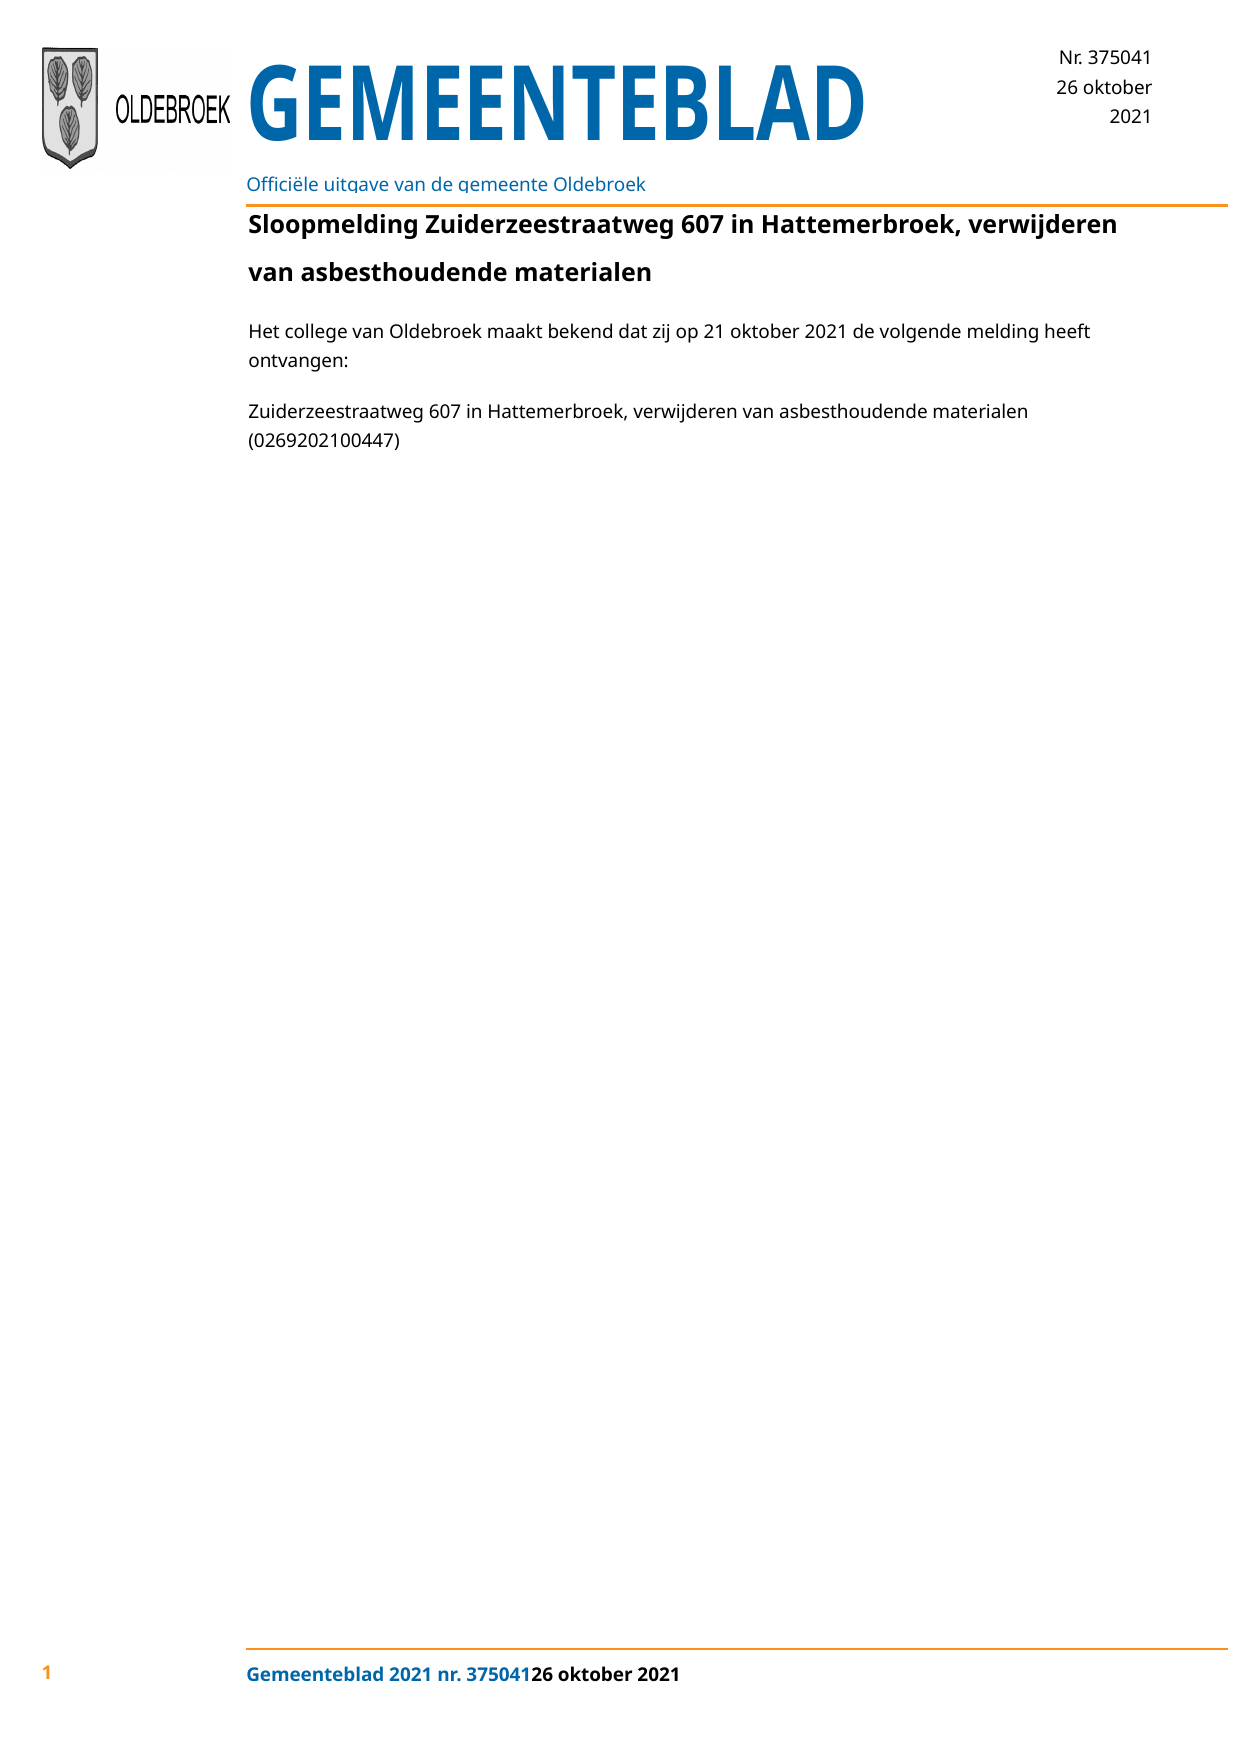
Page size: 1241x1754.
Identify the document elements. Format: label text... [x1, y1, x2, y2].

picture [41, 47, 231, 172]
text Sloopmelding Zuiderzeestraatweg 607 in Hattemerbroek, verwijderen van asbesthoudende materialen [248, 207, 1152, 288]
text Zuiderzeestraatweg 607 in Hattemerbroek, verwijderen van asbesthoudende materialen (0269202100447) [248, 398, 1152, 453]
text Het college van Oldebroek maakt bekend dat zij op 21 oktober 2021 de volgende melding heeft ontvangen: [248, 318, 1152, 373]
